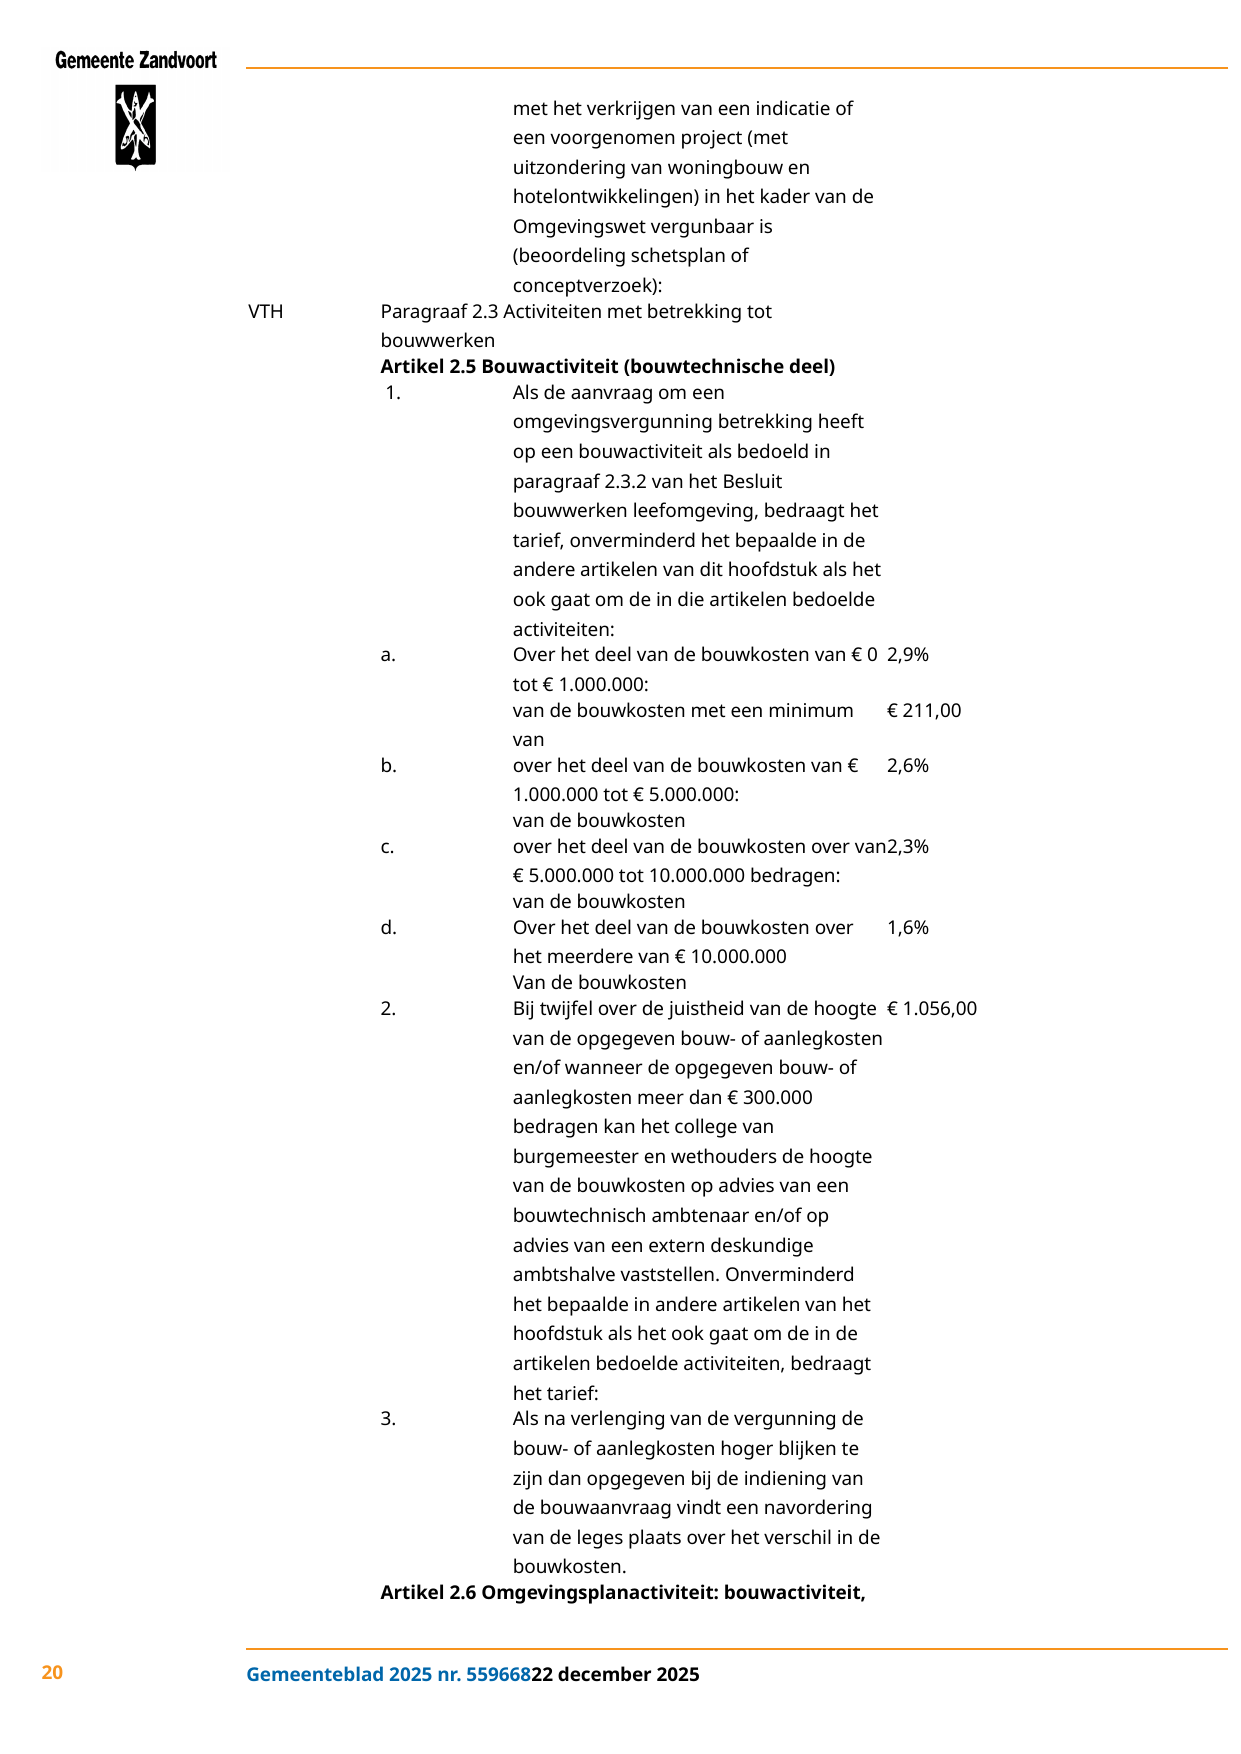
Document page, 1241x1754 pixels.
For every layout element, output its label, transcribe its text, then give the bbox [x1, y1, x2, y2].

table_cell [887, 379, 1019, 641]
table_cell 3. [380, 1406, 513, 1579]
table_cell van de bouwkosten [513, 808, 887, 833]
table_cell [248, 914, 380, 969]
table_cell [248, 379, 380, 641]
table_cell van de bouwkosten met een minimum van [513, 697, 887, 752]
table_cell Bij twijfel over de juistheid van de hoogte van de opgegeven bouw- of aanlegkosten en/of wanneer de opgegeven bouw- of aanlegkosten meer dan € 300.000 bedragen kan het college van burgemeester en wethouders de hoogte van de bouwkosten op advies van een bouwtechnisch ambtenaar en/of op advies van een extern deskundige ambtshalve vaststellen. Onverminderd het bepaalde in andere artikelen van het hoofdstuk als het ook gaat om de in de artikelen bedoelde activiteiten, bedraagt het tarief: [513, 995, 887, 1406]
table_cell [1019, 353, 1152, 379]
table_cell [248, 1579, 380, 1605]
table_cell [1019, 95, 1152, 298]
table_cell met het verkrijgen van een indicatie of een voorgenomen project (met uitzondering van woningbouw en hotelontwikkelingen) in het kader van de Omgevingswet vergunbaar is (beoordeling schetsplan of conceptverzoek): [513, 95, 887, 298]
table_cell [248, 95, 380, 298]
table_cell Paragraaf 2.3 Activiteiten met betrekking tot bouwwerken [380, 298, 887, 353]
table_cell [380, 95, 513, 298]
table_cell 2,6% [887, 752, 1019, 807]
table_cell [1019, 914, 1152, 969]
table_cell [887, 353, 1019, 379]
table_cell Over het deel van de bouwkosten over het meerdere van € 10.000.000 [513, 914, 887, 969]
table_cell [248, 1406, 380, 1579]
table_cell [1019, 641, 1152, 697]
table_cell [248, 697, 380, 752]
table_cell [1019, 379, 1152, 641]
table_cell [1019, 1406, 1152, 1579]
table_cell [1019, 697, 1152, 752]
table_cell [248, 808, 380, 833]
table_cell over het deel van de bouwkosten van € 1.000.000 tot € 5.000.000: [513, 752, 887, 807]
table_cell [887, 1406, 1019, 1579]
table_cell [1019, 808, 1152, 833]
table_cell [248, 970, 380, 995]
table_cell [887, 970, 1019, 995]
table_cell [1019, 833, 1152, 888]
picture [41, 47, 231, 172]
table_cell Als de aanvraag om een omgevingsvergunning betrekking heeft op een bouwactiviteit als bedoeld in paragraaf 2.3.2 van het Besluit bouwwerken leefomgeving, bedraagt het tarief, onverminderd het bepaalde in de andere artikelen van dit hoofdstuk als het ook gaat om de in die artikelen bedoelde activiteiten: [513, 379, 887, 641]
table_cell [1019, 970, 1152, 995]
table_cell van de bouwkosten [513, 889, 887, 914]
table_cell [380, 889, 513, 914]
table_cell [887, 808, 1019, 833]
table_cell [887, 889, 1019, 914]
table_cell [380, 970, 513, 995]
table_cell a. [380, 641, 513, 697]
table_cell [248, 833, 380, 888]
table_cell [248, 995, 380, 1406]
table_cell 1. [380, 379, 513, 641]
table_cell [887, 298, 1019, 353]
table_cell € 211,00 [887, 697, 1019, 752]
table_cell c. [380, 833, 513, 888]
table_cell Artikel 2.6 Omgevingsplanactiviteit: bouwactiviteit, [380, 1579, 887, 1605]
table_cell VTH [248, 298, 380, 353]
table_cell [1019, 1579, 1152, 1605]
table_cell € 1.056,00 [887, 995, 1019, 1406]
table_cell [1019, 889, 1152, 914]
table_cell [248, 353, 380, 379]
table_cell d. [380, 914, 513, 969]
table_cell [1019, 752, 1152, 807]
table_cell Van de bouwkosten [513, 970, 887, 995]
table_cell [1019, 995, 1152, 1406]
table_cell [248, 889, 380, 914]
table_cell over het deel van de bouwkosten over van € 5.000.000 tot 10.000.000 bedragen: [513, 833, 887, 888]
table_cell Als na verlenging van de vergunning de bouw- of aanlegkosten hoger blijken te zijn dan opgegeven bij de indiening van de bouwaanvraag vindt een navordering van de leges plaats over het verschil in de bouwkosten. [513, 1406, 887, 1579]
table_cell [887, 1579, 1019, 1605]
table_cell [1019, 298, 1152, 353]
table_cell 1,6% [887, 914, 1019, 969]
table_cell 2,9% [887, 641, 1019, 697]
table_cell 2. [380, 995, 513, 1406]
table_cell [248, 752, 380, 807]
table_cell [380, 808, 513, 833]
table_cell Over het deel van de bouwkosten van € 0 tot € 1.000.000: [513, 641, 887, 697]
table_cell b. [380, 752, 513, 807]
table_cell [887, 95, 1019, 298]
table_cell 2,3% [887, 833, 1019, 888]
table_cell [248, 641, 380, 697]
table_cell Artikel 2.5 Bouwactiviteit (bouwtechnische deel) [380, 353, 887, 379]
table_cell [380, 697, 513, 752]
